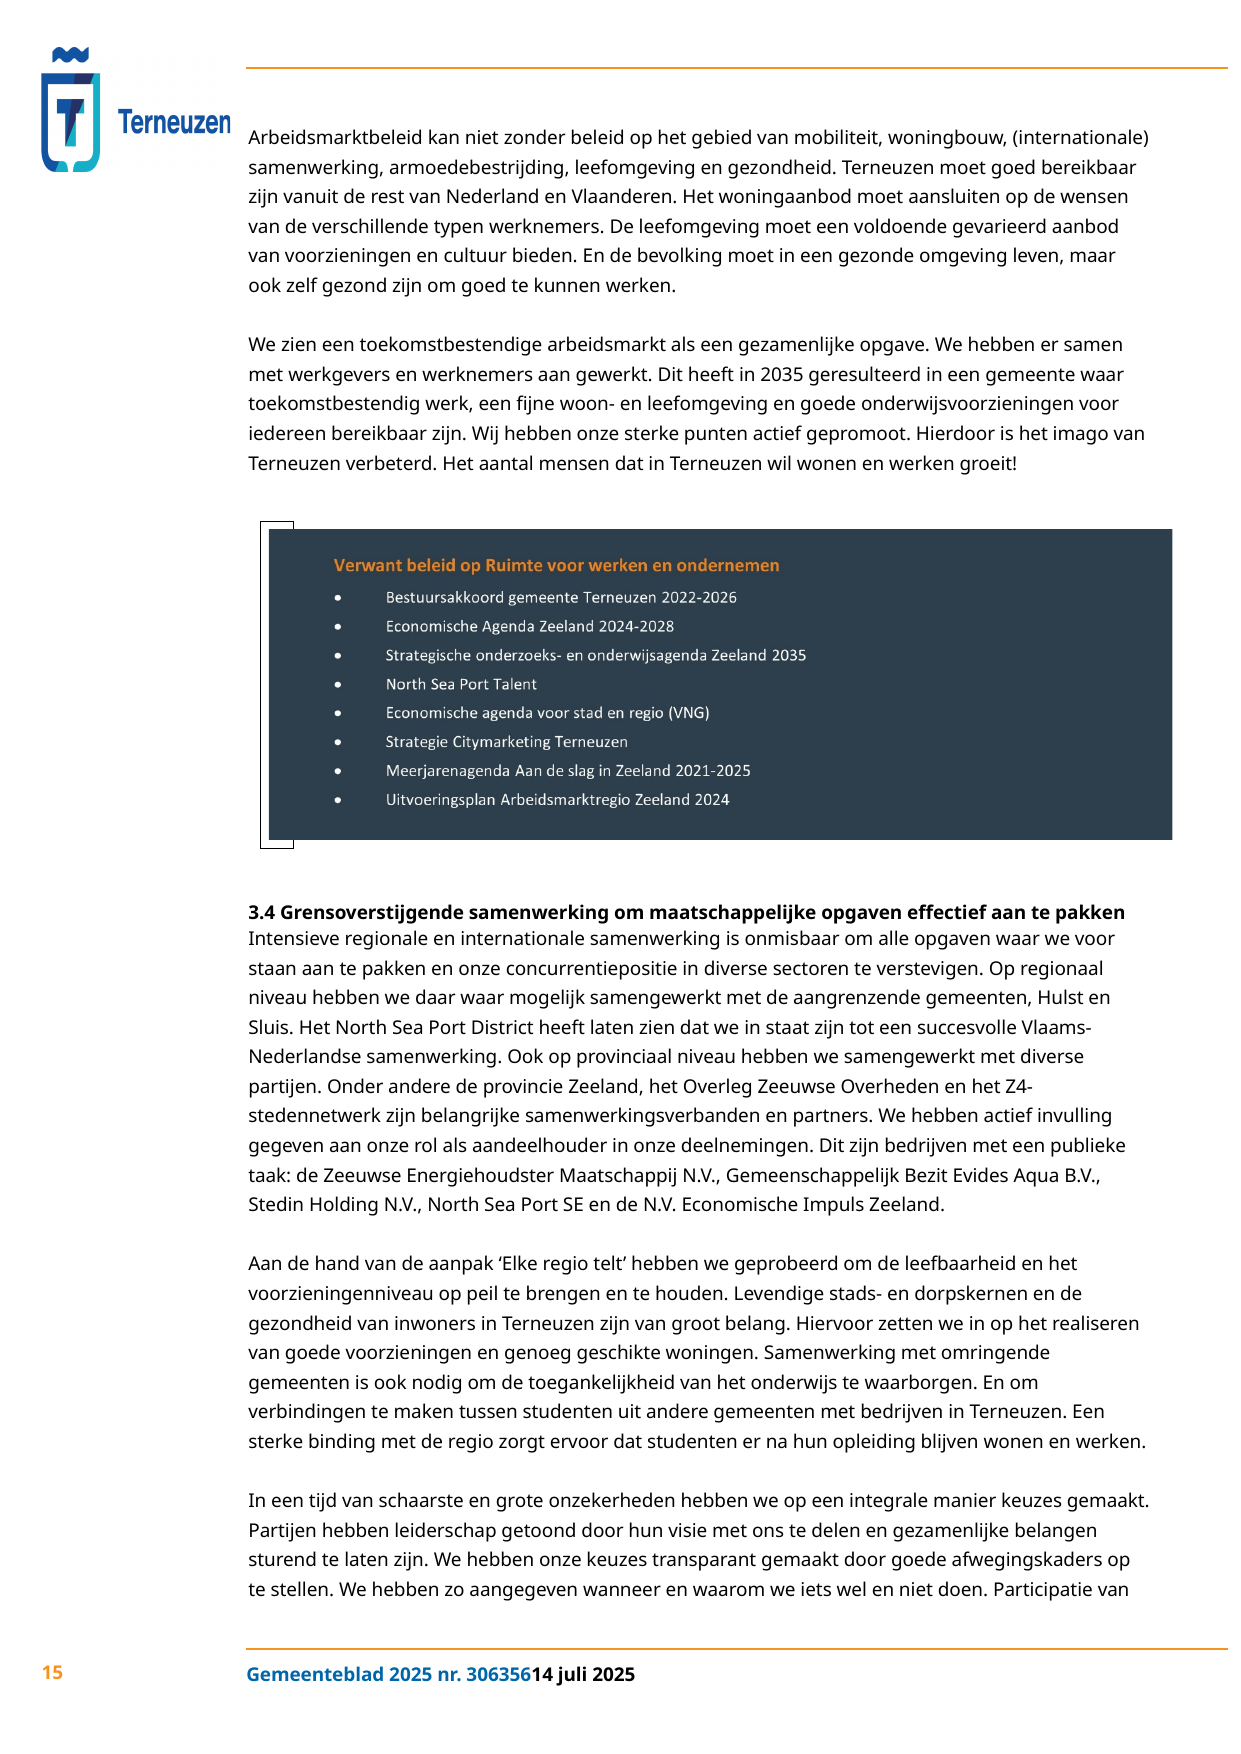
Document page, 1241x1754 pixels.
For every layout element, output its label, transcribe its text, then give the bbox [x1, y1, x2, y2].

text 3.4 Grensoverstijgende samenwerking om maatschappelijke opgaven effectief aan te pakken [248, 899, 1152, 925]
picture [268, 529, 1173, 840]
text Aan de hand van de aanpak ‘Elke regio telt’ hebben we geprobeerd om de leefbaarheid en het voorzieningenniveau op peil te brengen en te houden. Levendige stads- en dorpskernen en de gezondheid van inwoners in Terneuzen zijn van groot belang. Hiervoor zetten we in op het realiseren van goede voorzieningen en genoeg geschikte woningen. Samenwerking met omringende gemeenten is ook nodig om de toegankelijkheid van het onderwijs te waarborgen. En om verbindingen te maken tussen studenten uit andere gemeenten met bedrijven in Terneuzen. Een sterke binding met de regio zorgt ervoor dat studenten er na hun opleiding blijven wonen en werken. [248, 1251, 1152, 1454]
text We zien een toekomstbestendige arbeidsmarkt als een gezamenlijke opgave. We hebben er samen met werkgevers en werknemers aan gewerkt. Dit heeft in 2035 geresulteerd in een gemeente waar toekomstbestendig werk, een fijne woon- en leefomgeving en goede onderwijsvoorzieningen voor iedereen bereikbaar zijn. Wij hebben onze sterke punten actief gepromoot. Hierdoor is het imago van Terneuzen verbeterd. Het aantal mensen dat in Terneuzen wil wonen en werken groeit! [248, 331, 1152, 476]
text In een tijd van schaarste en grote onzekerheden hebben we op een integrale manier keuzes gemaakt. Partijen hebben leiderschap getoond door hun visie met ons te delen en gezamenlijke belangen sturend te laten zijn. We hebben onze keuzes transparant gemaakt door goede afwegingskaders op te stellen. We hebben zo aangegeven wanneer en waarom we iets wel en niet doen. Participatie van [248, 1487, 1152, 1602]
text Arbeidsmarktbeleid kan niet zonder beleid op het gebied van mobiliteit, woningbouw, (internationale) samenwerking, armoedebestrijding, leefomgeving en gezondheid. Terneuzen moet goed bereikbaar zijn vanuit de rest van Nederland en Vlaanderen. Het woningaanbod moet aansluiten op de wensen van de verschillende typen werknemers. De leefomgeving moet een voldoende gevarieerd aanbod van voorzieningen en cultuur bieden. En de bevolking moet in een gezonde omgeving leven, maar ook zelf gezond zijn om goed te kunnen werken. [248, 124, 1152, 298]
picture [41, 47, 231, 172]
text Intensieve regionale en internationale samenwerking is onmisbaar om alle opgaven waar we voor staan aan te pakken en onze concurrentiepositie in diverse sectoren te verstevigen. Op regionaal niveau hebben we daar waar mogelijk samengewerkt met de aangrenzende gemeenten, Hulst en Sluis. Het North Sea Port District heeft laten zien dat we in staat zijn tot een succesvolle Vlaams-Nederlandse samenwerking. Ook op provinciaal niveau hebben we samengewerkt met diverse partijen. Onder andere de provincie Zeeland, het Overleg Zeeuwse Overheden en het Z4-stedennetwerk zijn belangrijke samenwerkingsverbanden en partners. We hebben actief invulling gegeven aan onze rol als aandeelhouder in onze deelnemingen. Dit zijn bedrijven met een publieke taak: de Zeeuwse Energiehoudster Maatschappij N.V., Gemeenschappelijk Bezit Evides Aqua B.V., Stedin Holding N.V., North Sea Port SE en de N.V. Economische Impuls Zeeland. [248, 925, 1152, 1217]
